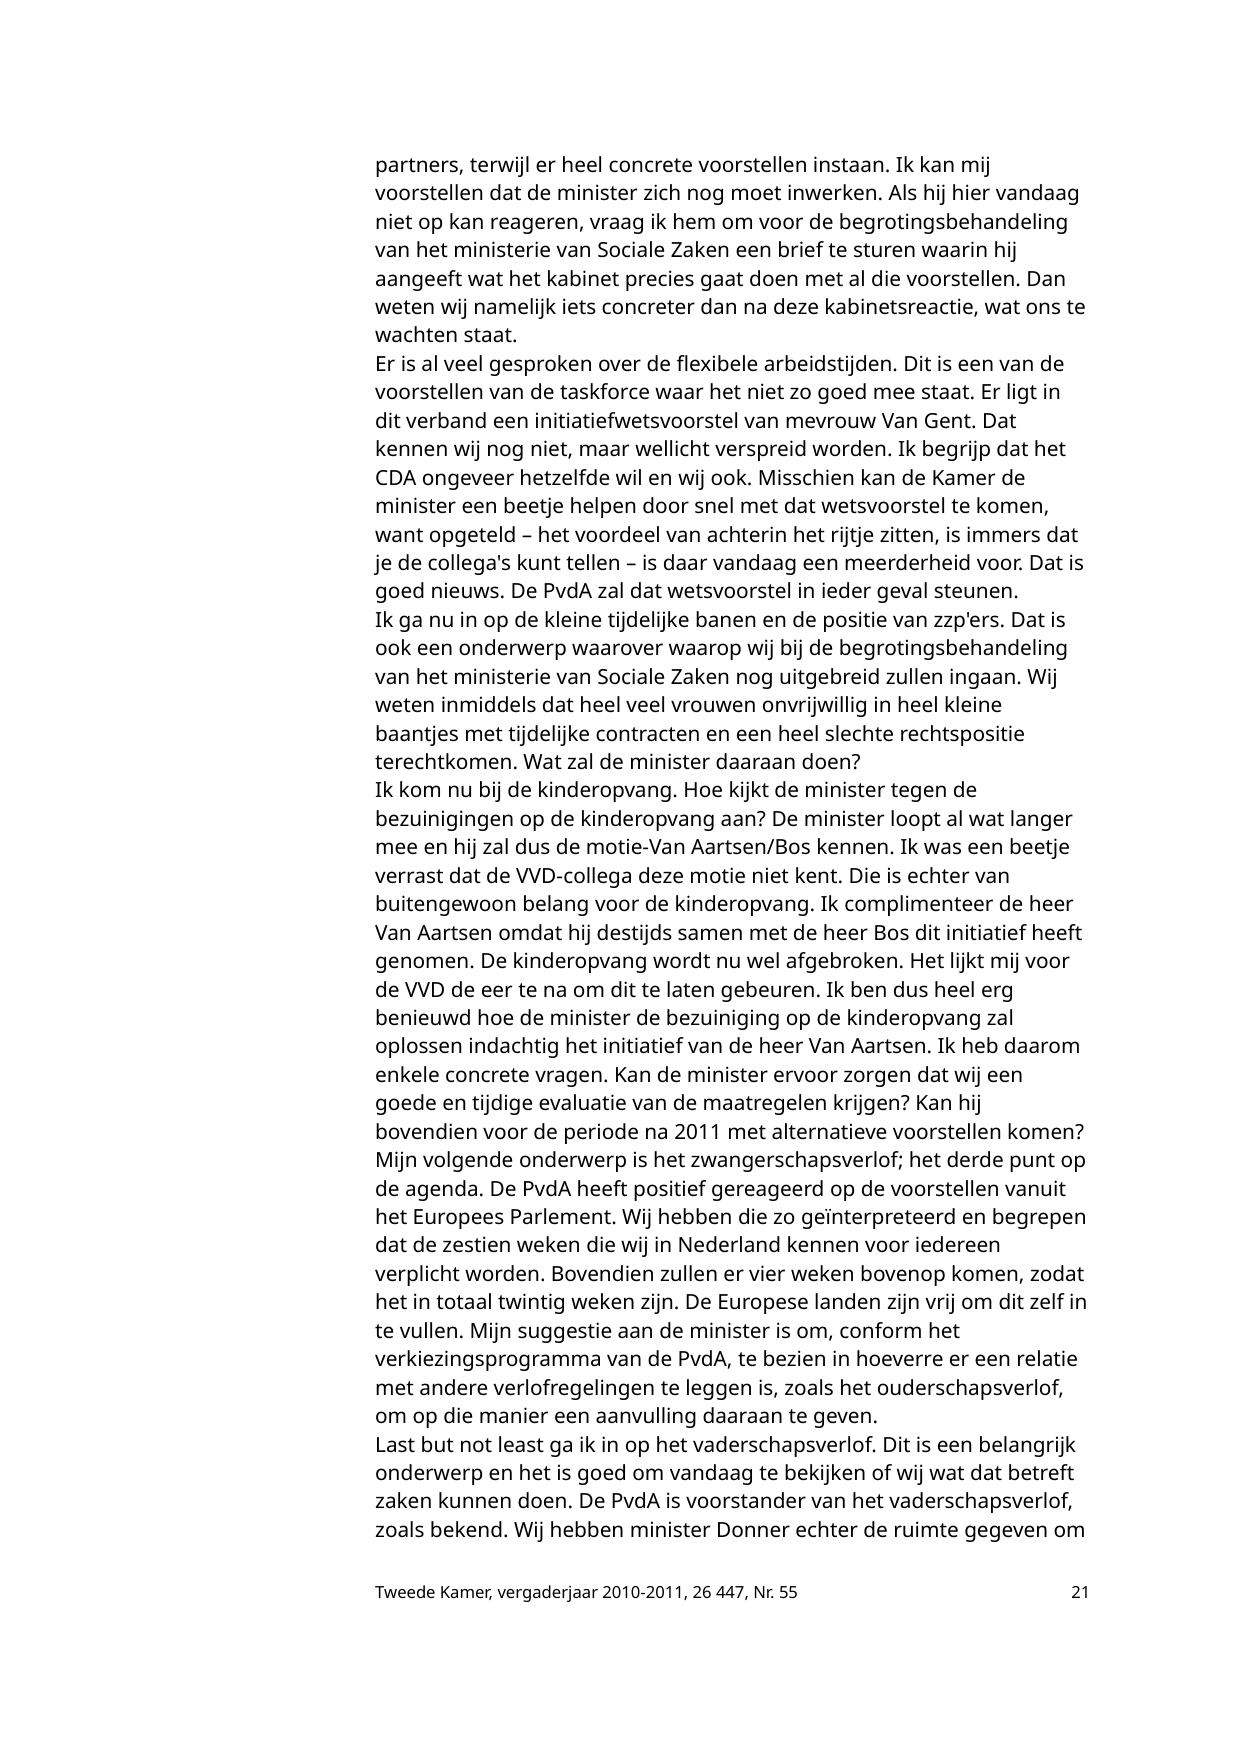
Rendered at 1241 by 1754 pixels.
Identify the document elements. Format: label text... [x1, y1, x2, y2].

text Mijn volgende onderwerp is het zwangerschapsverlof; het derde punt op de agenda. De PvdA heeft positief gereageerd op de voorstellen vanuit het Europees Parlement. Wij hebben die zo geïnterpreteerd en begrepen dat de zestien weken die wij in Nederland kennen voor iedereen verplicht worden. Bovendien zullen er vier weken bovenop komen, zodat het in totaal twintig weken zijn. De Europese landen zijn vrij om dit zelf in te vullen. Mijn suggestie aan de minister is om, conform het verkiezingsprogramma van de PvdA, te bezien in hoeverre er een relatie met andere verlofregelingen te leggen is, zoals het ouderschapsverlof, om op die manier een aanvulling daaraan te geven. [375, 1145, 1090, 1430]
text Er is al veel gesproken over de flexibele arbeidstijden. Dit is een van de voorstellen van de taskforce waar het niet zo goed mee staat. Er ligt in dit verband een initiatiefwetsvoorstel van mevrouw Van Gent. Dat kennen wij nog niet, maar wellicht verspreid worden. Ik begrijp dat het CDA ongeveer hetzelfde wil en wij ook. Misschien kan de Kamer de minister een beetje helpen door snel met dat wetsvoorstel te komen, want opgeteld – het voordeel van achterin het rijtje zitten, is immers dat je de collega's kunt tellen – is daar vandaag een meerderheid voor. Dat is goed nieuws. De PvdA zal dat wetsvoorstel in ieder geval steunen. [375, 349, 1090, 605]
text Ik ga nu in op de kleine tijdelijke banen en de positie van zzp'ers. Dat is ook een onderwerp waarover waarop wij bij de begrotingsbehandeling van het ministerie van Sociale Zaken nog uitgebreid zullen ingaan. Wij weten inmiddels dat heel veel vrouwen onvrijwillig in heel kleine baantjes met tijdelijke contracten en een heel slechte rechtspositie terechtkomen. Wat zal de minister daaraan doen? [375, 605, 1090, 776]
text Ik kom nu bij de kinderopvang. Hoe kijkt de minister tegen de bezuinigingen op de kinderopvang aan? De minister loopt al wat langer mee en hij zal dus de motie-Van Aartsen/Bos kennen. Ik was een beetje verrast dat de VVD-collega deze motie niet kent. Die is echter van buitengewoon belang voor de kinderopvang. Ik complimenteer de heer Van Aartsen omdat hij destijds samen met de heer Bos dit initiatief heeft genomen. De kinderopvang wordt nu wel afgebroken. Het lijkt mij voor de VVD de eer te na om dit te laten gebeuren. Ik ben dus heel erg benieuwd hoe de minister de bezuiniging op de kinderopvang zal oplossen indachtig het initiatief van de heer Van Aartsen. Ik heb daarom enkele concrete vragen. Kan de minister ervoor zorgen dat wij een goede en tijdige evaluatie van de maatregelen krijgen? Kan hij bovendien voor de periode na 2011 met alternatieve voorstellen komen? [375, 776, 1090, 1145]
text partners, terwijl er heel concrete voorstellen instaan. Ik kan mij voorstellen dat de minister zich nog moet inwerken. Als hij hier vandaag niet op kan reageren, vraag ik hem om voor de begrotingsbehandeling van het ministerie van Sociale Zaken een brief te sturen waarin hij aangeeft wat het kabinet precies gaat doen met al die voorstellen. Dan weten wij namelijk iets concreter dan na deze kabinetsreactie, wat ons te wachten staat. [375, 150, 1090, 349]
text Last but not least ga ik in op het vaderschapsverlof. Dit is een belangrijk onderwerp en het is goed om vandaag te bekijken of wij wat dat betreft zaken kunnen doen. De PvdA is voorstander van het vaderschapsverlof, zoals bekend. Wij hebben minister Donner echter de ruimte gegeven om [375, 1430, 1090, 1543]
